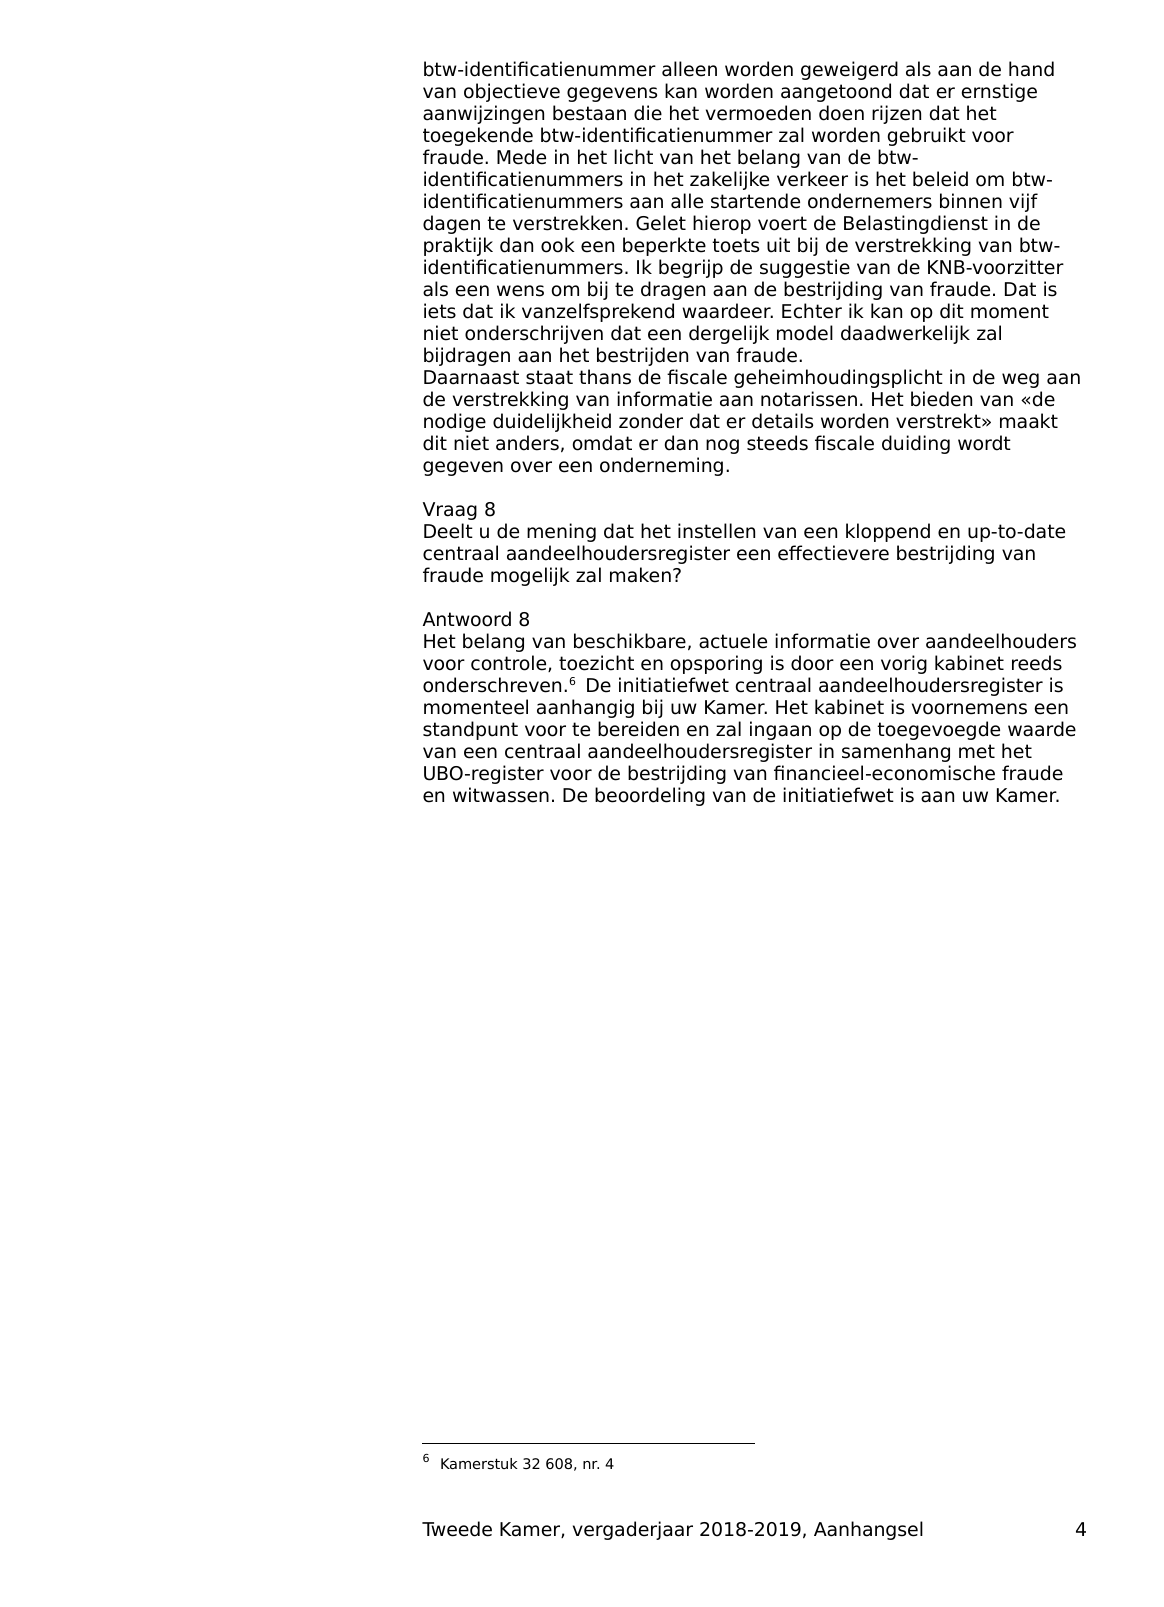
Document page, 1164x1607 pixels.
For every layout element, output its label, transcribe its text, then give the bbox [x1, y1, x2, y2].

text Het belang van beschikbare, actuele informatie over aandeelhouders voor controle, toezicht en opsporing is door een vorig kabinet reeds onderschreven. De initiatiefwet centraal aandeelhoudersregister is momenteel aanhangig bij uw Kamer. Het kabinet is voornemens een standpunt voor te bereiden en zal ingaan op de toegevoegde waarde van een centraal aandeelhoudersregister in samenhang met het UBO-register voor de bestrijding van financieel-economische fraude en witwassen. De beoordeling van de initiatiefwet is aan uw Kamer. [422, 631, 1087, 807]
text Deelt u de mening dat het instellen van een kloppend en up-to-date centraal aandeelhoudersregister een effectievere bestrijding van fraude mogelijk zal maken? [422, 521, 1087, 587]
text btw-identificatienummer alleen worden geweigerd als aan de hand van objectieve gegevens kan worden aangetoond dat er ernstige aanwijzingen bestaan die het vermoeden doen rijzen dat het toegekende btw-identificatienummer zal worden gebruikt voor fraude. Mede in het licht van het belang van de btw-identificatienummers in het zakelijke verkeer is het beleid om btw-identificatienummers aan alle startende ondernemers binnen vijf dagen te verstrekken. Gelet hierop voert de Belastingdienst in de praktijk dan ook een beperkte toets uit bij de verstrekking van btw-identificatienummers. Ik begrijp de suggestie van de KNB-voorzitter als een wens om bij te dragen aan de bestrijding van fraude. Dat is iets dat ik vanzelfsprekend waardeer. Echter ik kan op dit moment niet onderschrijven dat een dergelijk model daadwerkelijk zal bijdragen aan het bestrijden van fraude. [422, 59, 1087, 367]
text Antwoord 8 [422, 609, 1087, 631]
text Kamerstuk 32 608, nr. 4 [422, 1452, 1087, 1474]
text Vraag 8 [422, 499, 1087, 521]
text Daarnaast staat thans de fiscale geheimhoudingsplicht in de weg aan de verstrekking van informatie aan notarissen. Het bieden van «de nodige duidelijkheid zonder dat er details worden verstrekt» maakt dit niet anders, omdat er dan nog steeds fiscale duiding wordt gegeven over een onderneming. [422, 367, 1087, 477]
